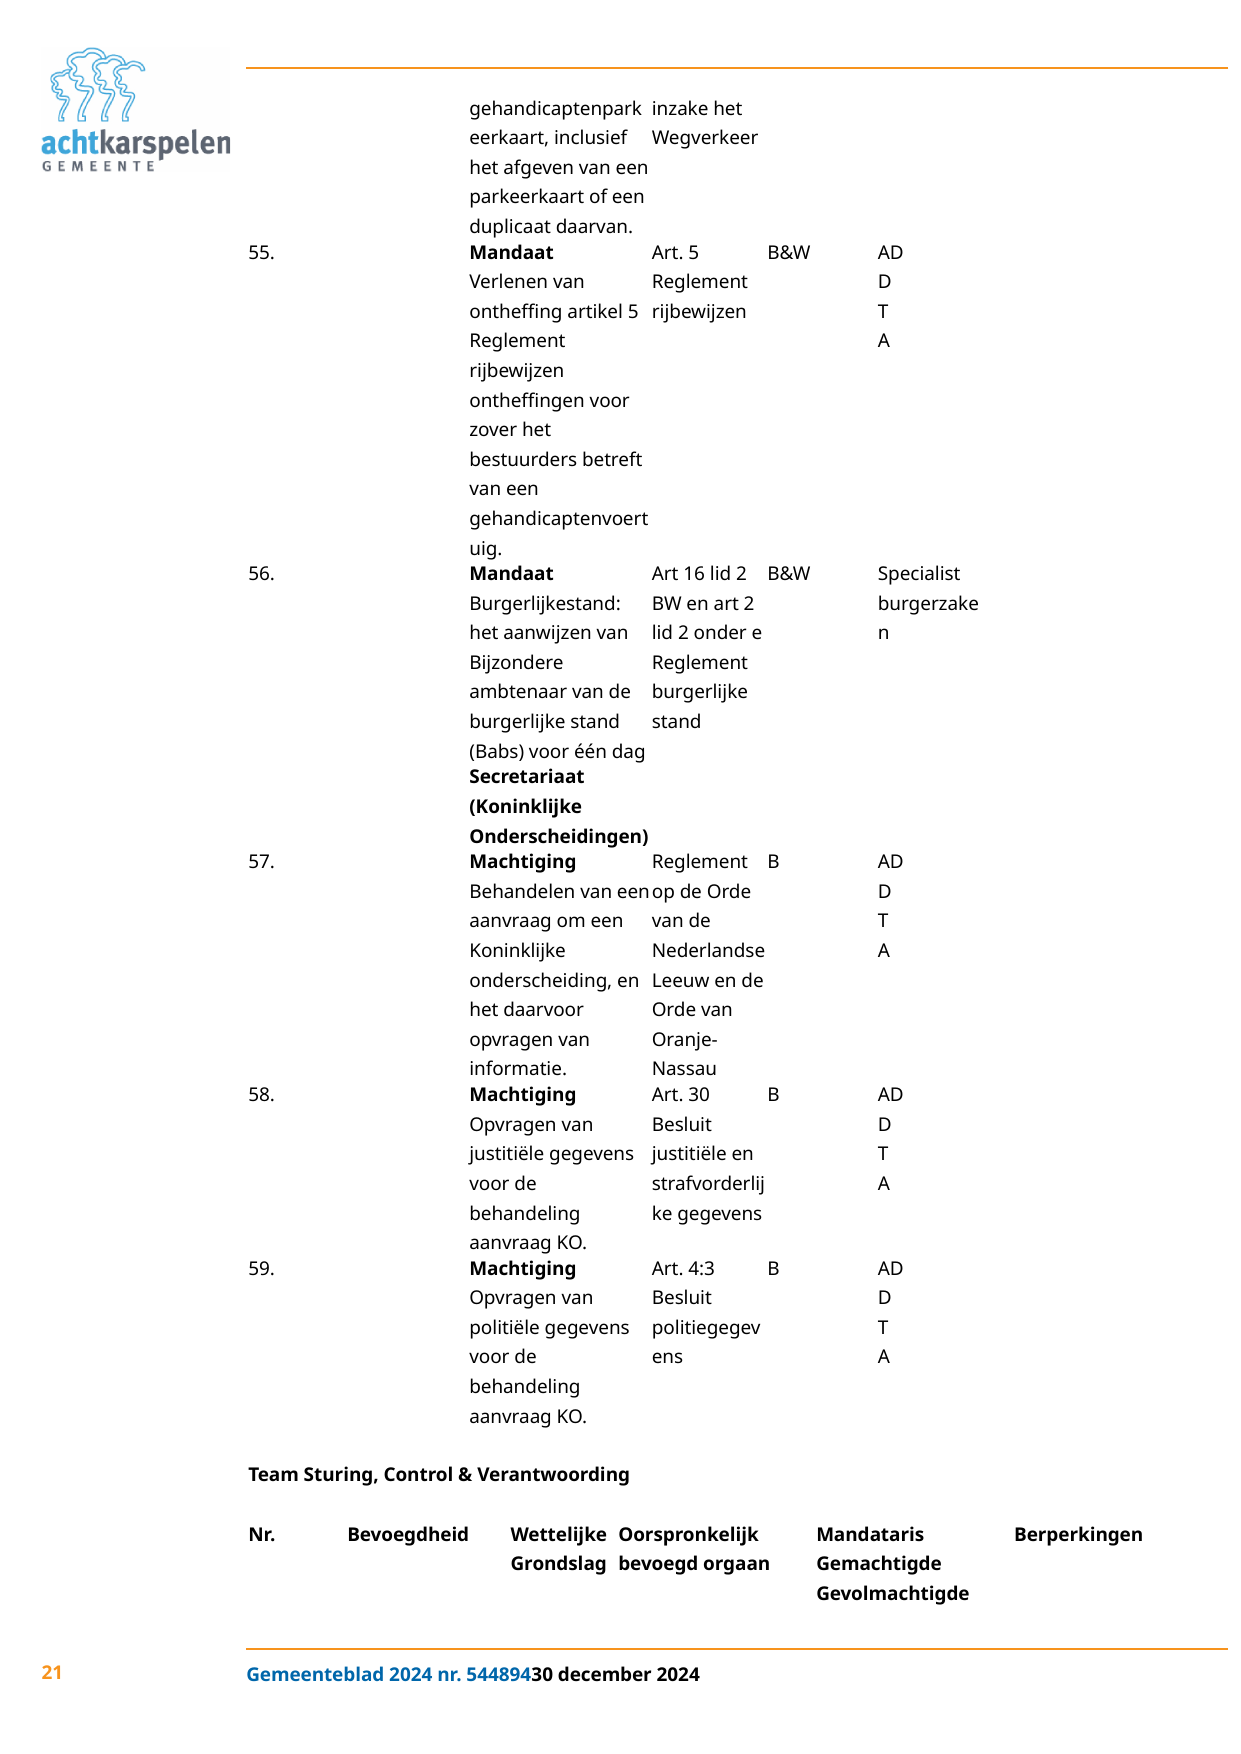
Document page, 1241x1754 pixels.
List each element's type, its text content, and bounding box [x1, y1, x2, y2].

table_cell Machtiging Opvragen van justitiële gegevens voor de behandeling aanvraag KO. [469, 1081, 652, 1255]
table_header Nr. [248, 1521, 347, 1606]
table_cell [878, 764, 988, 848]
text Team Sturing, Control & Verantwoording [248, 1461, 1152, 1487]
table_cell B [767, 1081, 878, 1255]
table_cell 59. [248, 1255, 469, 1429]
table_cell 57. [248, 849, 469, 1081]
table_cell Art. 4:3 Besluit politiegegevens [652, 1255, 767, 1429]
table_cell Mandaat Burgerlijkestand: het aanwijzen van Bijzondere ambtenaar van de burgerlijke stand (Babs) voor één dag [469, 560, 652, 764]
table_cell [767, 95, 878, 239]
table_header Berperkingen [1014, 1521, 1152, 1606]
table_cell AD D T A [878, 1255, 988, 1429]
table_cell Mandaat Verlenen van ontheffing artikel 5 Reglement rijbewijzen ontheffingen voor zover het bestuurders betreft van een gehandicaptenvoertuig. [469, 239, 652, 560]
table_cell B [767, 1255, 878, 1429]
table_cell [988, 849, 1152, 1081]
table_cell [988, 560, 1152, 764]
table_cell [767, 764, 878, 848]
table_cell Specialist burgerzaken [878, 560, 988, 764]
table_cell [248, 764, 469, 848]
table_cell [988, 1081, 1152, 1255]
table_cell Machtiging Opvragen van politiële gegevens voor de behandeling aanvraag KO. [469, 1255, 652, 1429]
picture [41, 47, 231, 172]
table_cell Reglement op de Orde van de Nederlandse Leeuw en de Orde van Oranje-Nassau [652, 849, 767, 1081]
table_cell Art. 5 Reglement rijbewijzen [652, 239, 767, 560]
table_cell B&W [767, 560, 878, 764]
table_header Oorspronkelijk bevoegd orgaan [618, 1521, 816, 1606]
table_cell gehandicaptenparkeerkaart, inclusief het afgeven van een parkeerkaart of een duplicaat daarvan. [469, 95, 652, 239]
table_cell [988, 239, 1152, 560]
table_cell B&W [767, 239, 878, 560]
table_cell [988, 1255, 1152, 1429]
table_cell [248, 95, 469, 239]
table_cell AD D T A [878, 849, 988, 1081]
table_cell B [767, 849, 878, 1081]
table_header Bevoegdheid [347, 1521, 510, 1606]
table_cell 56. [248, 560, 469, 764]
table_cell AD D T A [878, 239, 988, 560]
table_cell Art 16 lid 2 BW en art 2 lid 2 onder e Reglement burgerlijke stand [652, 560, 767, 764]
table_cell [988, 764, 1152, 848]
table_cell 55. [248, 239, 469, 560]
table_cell Machtiging Behandelen van een aanvraag om een Koninklijke onderscheiding, en het daarvoor opvragen van informatie. [469, 849, 652, 1081]
table_cell [652, 764, 767, 848]
table_cell AD D T A [878, 1081, 988, 1255]
table_header Mandataris Gemachtigde Gevolmachtigde [816, 1521, 1014, 1606]
table_cell Art. 30 Besluit justitiële en strafvorderlijke gegevens [652, 1081, 767, 1255]
table_cell [878, 95, 988, 239]
table_cell 58. [248, 1081, 469, 1255]
table_cell inzake het Wegverkeer [652, 95, 767, 239]
table_header Wettelijke Grondslag [510, 1521, 618, 1606]
table_cell [988, 95, 1152, 239]
table_cell Secretariaat (Koninklijke Onderscheidingen) [469, 764, 652, 848]
